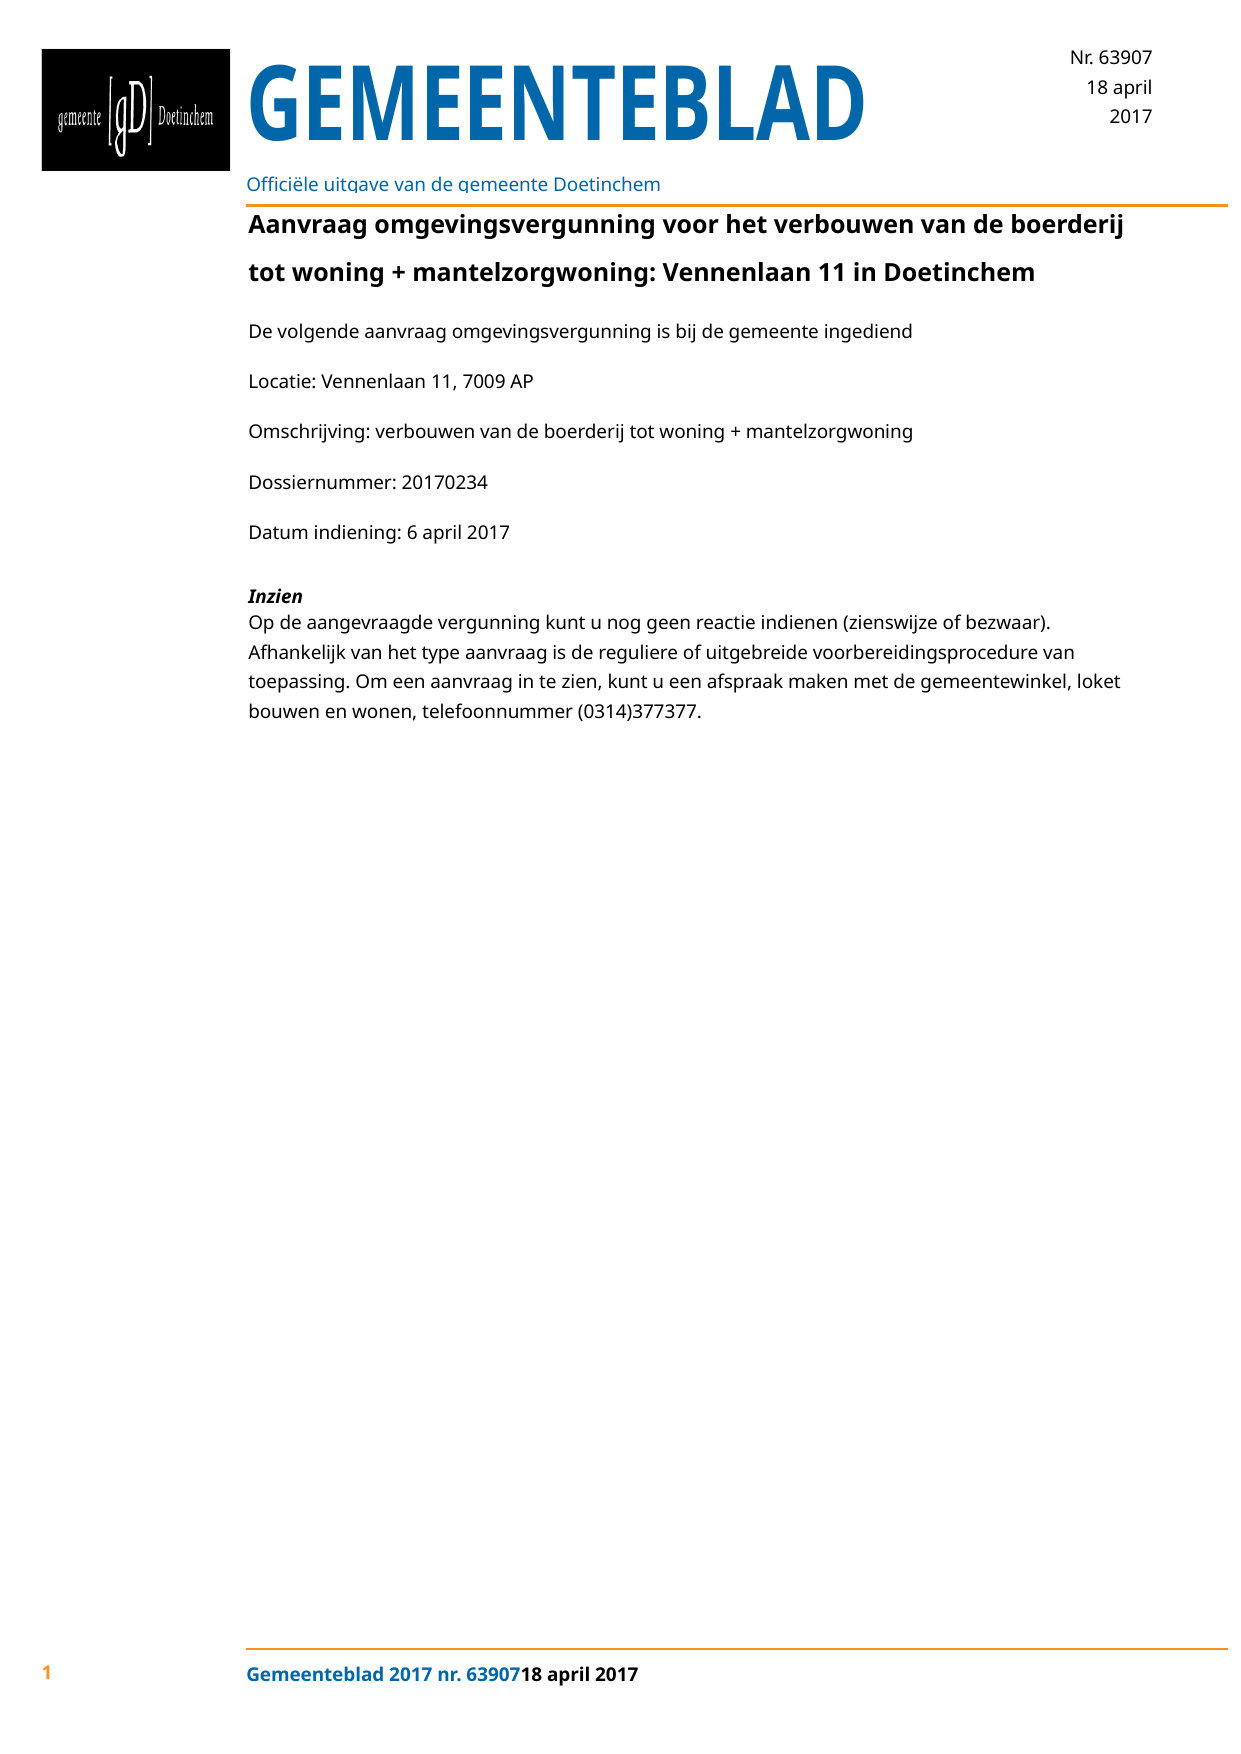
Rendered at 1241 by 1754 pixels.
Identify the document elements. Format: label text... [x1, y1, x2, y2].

text Inzien [248, 583, 1152, 609]
text Omschrijving: verbouwen van de boerderij tot woning + mantelzorgwoning [248, 419, 1152, 444]
picture [41, 47, 231, 172]
text Locatie: Vennenlaan 11, 7009 AP [248, 368, 1152, 394]
text Datum indiening: 6 april 2017 [248, 519, 1152, 545]
text Aanvraag omgevingsvergunning voor het verbouwen van de boerderij tot woning + mantelzorgwoning: Vennenlaan 11 in Doetinchem [248, 207, 1152, 288]
text Op de aangevraagde vergunning kunt u nog geen reactie indienen (zienswijze of bezwaar). Afhankelijk van het type aanvraag is de reguliere of uitgebreide voorbereidingsprocedure van toepassing. Om een aanvraag in te zien, kunt u een afspraak maken met de gemeentewinkel, loket bouwen en wonen, telefoonnummer (0314)377377. [248, 609, 1152, 724]
text Dossiernummer: 20170234 [248, 469, 1152, 495]
text De volgende aanvraag omgevingsvergunning is bij de gemeente ingediend [248, 318, 1152, 344]
